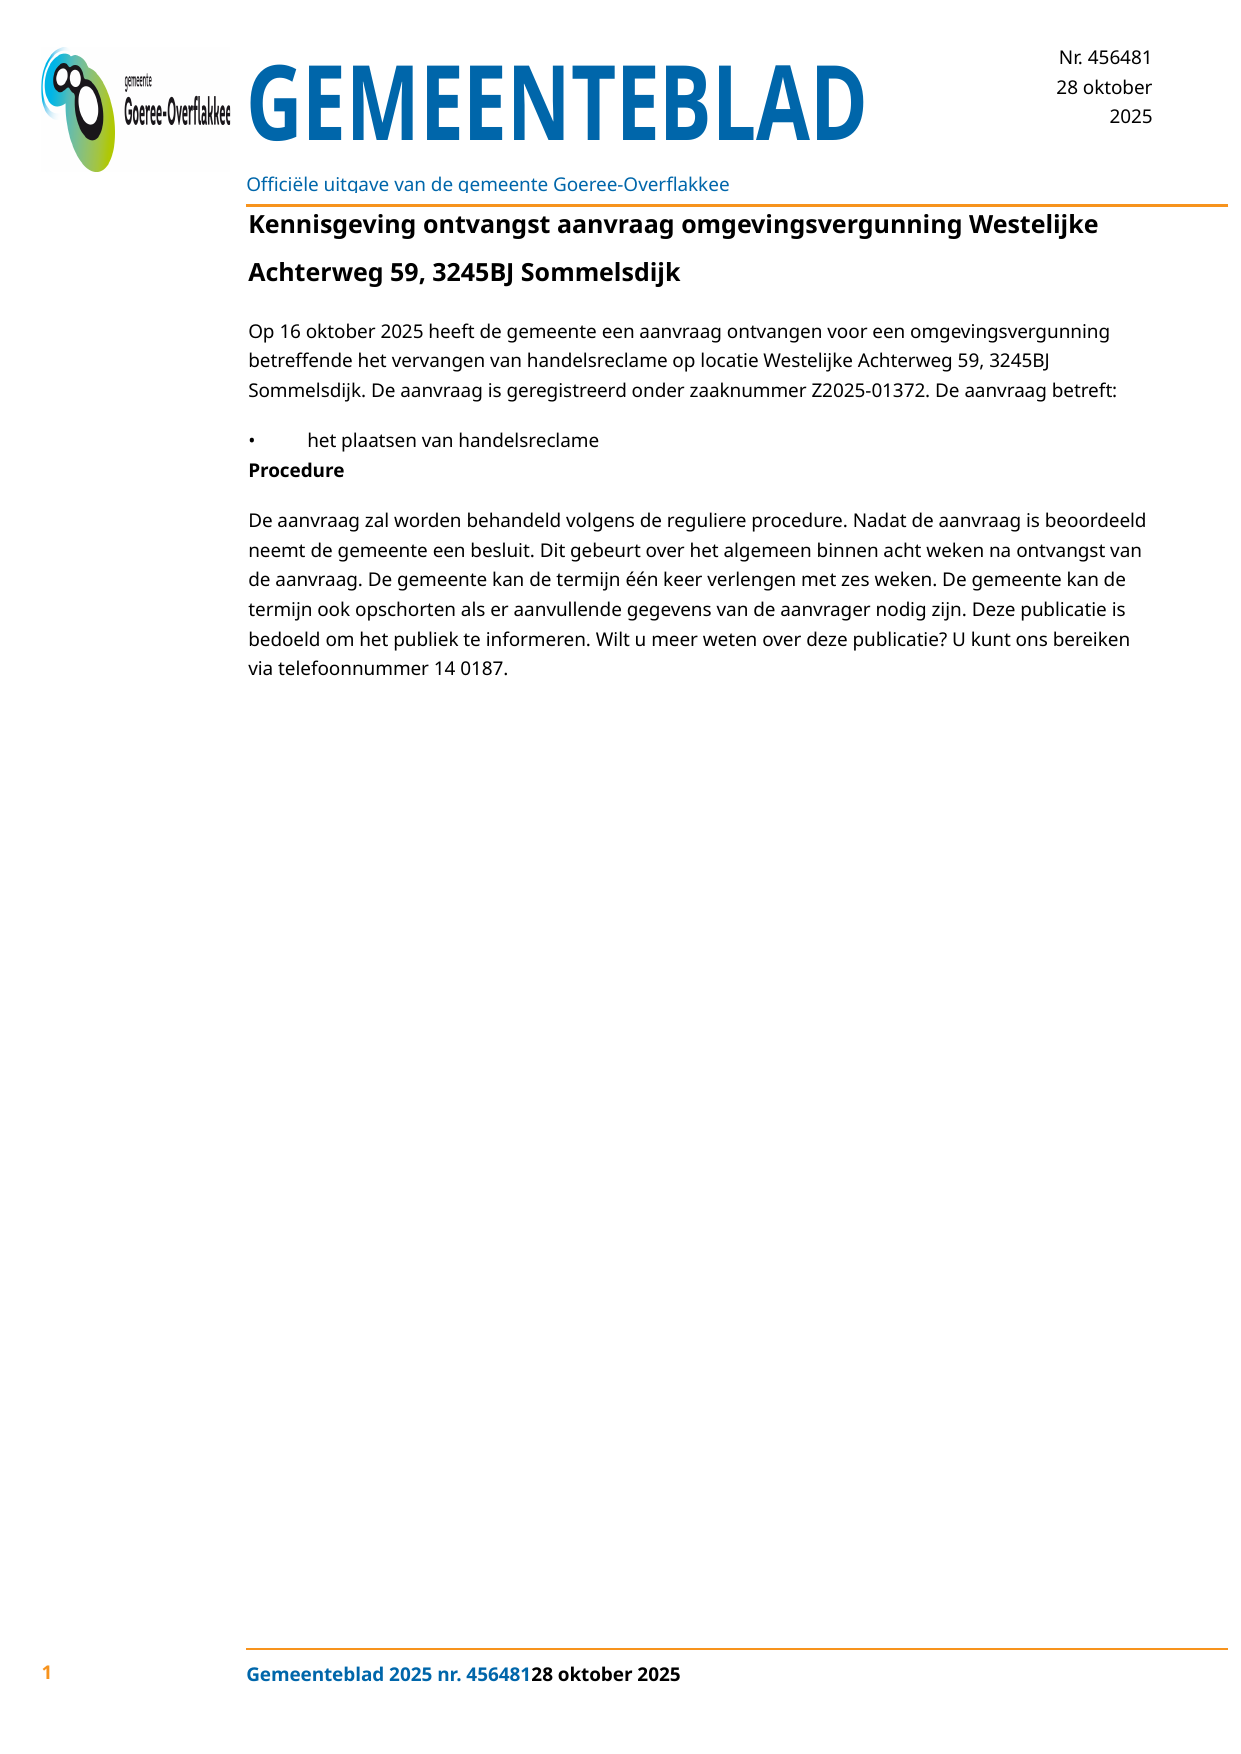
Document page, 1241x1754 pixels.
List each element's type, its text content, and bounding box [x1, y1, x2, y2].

text Kennisgeving ontvangst aanvraag omgevingsvergunning Westelijke Achterweg 59, 3245BJ Sommelsdijk [248, 207, 1152, 288]
picture [41, 47, 231, 172]
text Procedure [248, 457, 1152, 483]
list het plaatsen van handelsreclame [248, 427, 1152, 453]
text De aanvraag zal worden behandeld volgens de reguliere procedure. Nadat de aanvraag is beoordeeld neemt de gemeente een besluit. Dit gebeurt over het algemeen binnen acht weken na ontvangst van de aanvraag. De gemeente kan de termijn één keer verlengen met zes weken. De gemeente kan de termijn ook opschorten als er aanvullende gegevens van de aanvrager nodig zijn. Deze publicatie is bedoeld om het publiek te informeren. Wilt u meer weten over deze publicatie? U kunt ons bereiken via telefoonnummer 14 0187. [248, 507, 1152, 681]
text Op 16 oktober 2025 heeft de gemeente een aanvraag ontvangen voor een omgevingsvergunning betreffende het vervangen van handelsreclame op locatie Westelijke Achterweg 59, 3245BJ Sommelsdijk. De aanvraag is geregistreerd onder zaaknummer Z2025-01372. De aanvraag betreft: [248, 318, 1152, 403]
